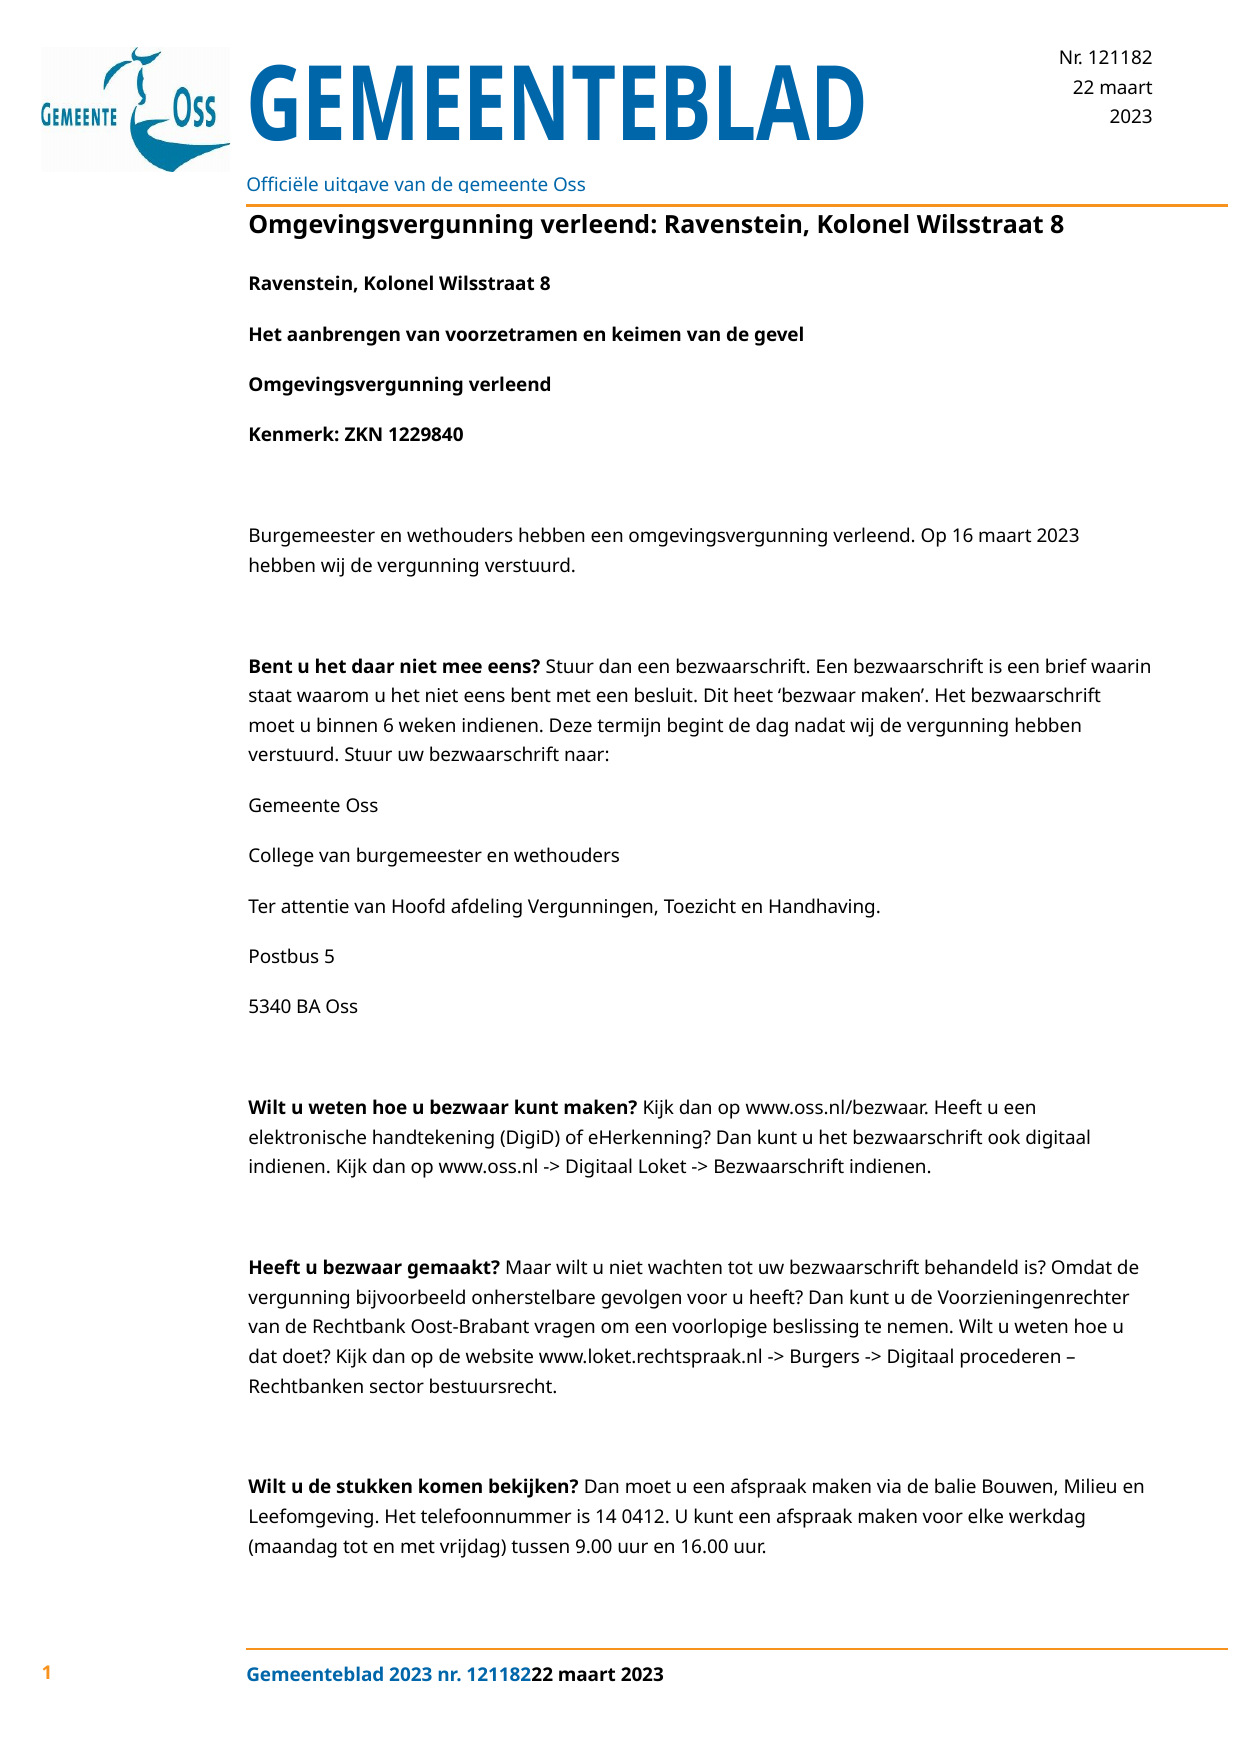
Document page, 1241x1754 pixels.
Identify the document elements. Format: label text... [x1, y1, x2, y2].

text Omgevingsvergunning verleend: Ravenstein, Kolonel Wilsstraat 8 [248, 207, 1152, 241]
text Omgevingsvergunning verleend [248, 371, 1152, 397]
text Wilt u weten hoe u bezwaar kunt maken? Kijk dan op www.oss.nl/bezwaar. Heeft u een elektronische handtekening (DigiD) of eHerkenning? Dan kunt u het bezwaarschrift ook digitaal indienen. Kijk dan op www.oss.nl -> Digitaal Loket -> Bezwaarschrift indienen. [248, 1094, 1152, 1179]
text Ravenstein, Kolonel Wilsstraat 8 [248, 270, 1152, 296]
text Het aanbrengen van voorzetramen en keimen van de gevel [248, 321, 1152, 346]
text Bent u het daar niet mee eens? Stuur dan een bezwaarschrift. Een bezwaarschrift is een brief waarin staat waarom u het niet eens bent met een besluit. Dit heet ‘bezwaar maken’. Het bezwaarschrift moet u binnen 6 weken indienen. Deze termijn begint de dag nadat wij de vergunning hebben verstuurd. Stuur uw bezwaarschrift naar: [248, 653, 1152, 767]
text Gemeente Oss [248, 792, 1152, 818]
picture [41, 47, 231, 172]
text Wilt u de stukken komen bekijken? Dan moet u een afspraak maken via de balie Bouwen, Milieu en Leefomgeving. Het telefoonnummer is 14 0412. U kunt een afspraak maken voor elke werkdag (maandag tot en met vrijdag) tussen 9.00 uur en 16.00 uur. [248, 1474, 1152, 1558]
text 5340 BA Oss [248, 994, 1152, 1019]
text Heeft u bezwaar gemaakt? Maar wilt u niet wachten tot uw bezwaarschrift behandeld is? Omdat de vergunning bijvoorbeeld onherstelbare gevolgen voor u heeft? Dan kunt u de Voorzieningenrechter van de Rechtbank Oost-Brabant vragen om een voorlopige beslissing te nemen. Wilt u weten hoe u dat doet? Kijk dan op de website www.loket.rechtspraak.nl -> Burgers -> Digitaal procederen – Rechtbanken sector bestuursrecht. [248, 1254, 1152, 1398]
text Ter attentie van Hoofd afdeling Vergunningen, Toezicht en Handhaving. [248, 893, 1152, 918]
text College van burgemeester en wethouders [248, 842, 1152, 868]
text Postbus 5 [248, 943, 1152, 969]
text Kenmerk: ZKN 1229840 [248, 422, 1152, 447]
text Burgemeester en wethouders hebben een omgevingsvergunning verleend. Op 16 maart 2023 hebben wij de vergunning verstuurd. [248, 522, 1152, 578]
